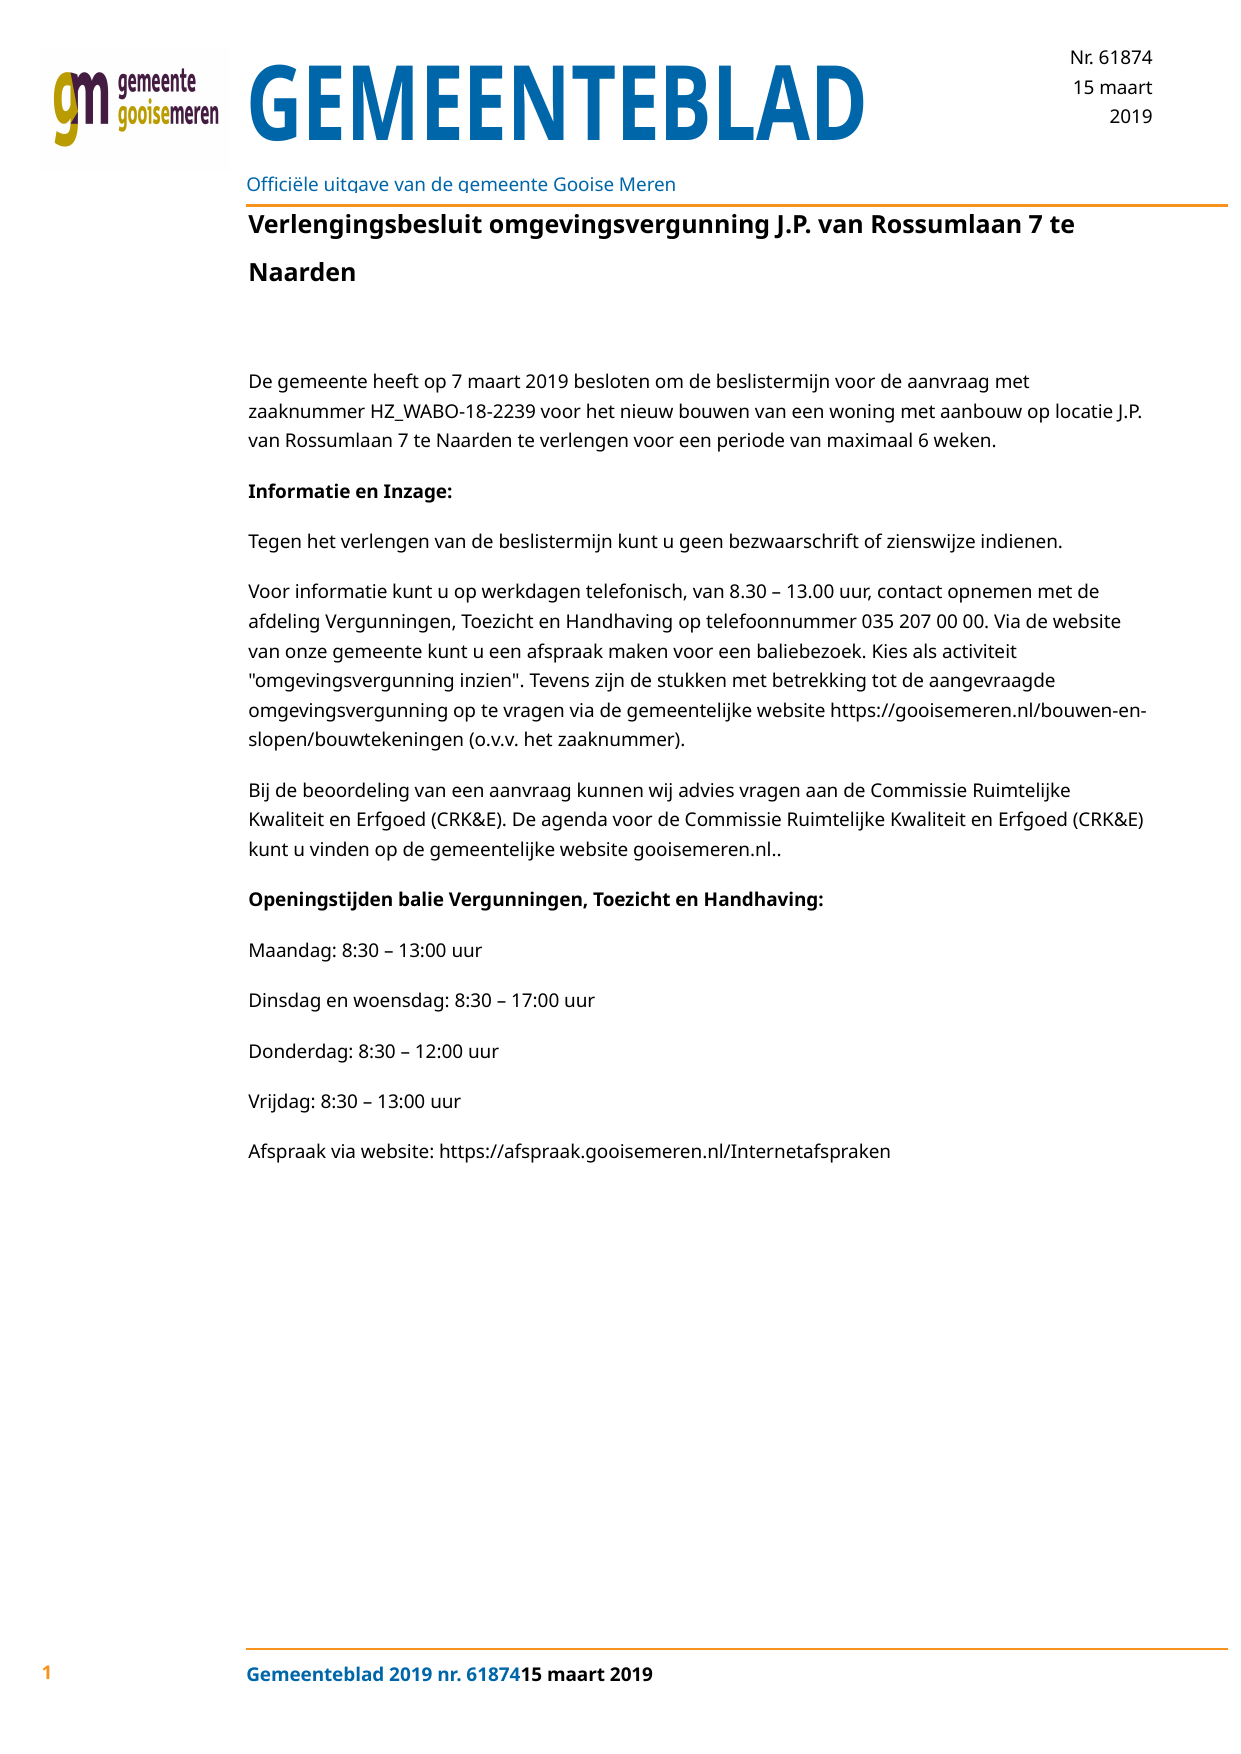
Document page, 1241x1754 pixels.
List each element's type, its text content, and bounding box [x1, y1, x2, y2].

text Donderdag: 8:30 – 12:00 uur [248, 1038, 1152, 1064]
text Informatie en Inzage: [248, 478, 1152, 504]
text Maandag: 8:30 – 13:00 uur [248, 937, 1152, 963]
text Tegen het verlengen van de beslistermijn kunt u geen bezwaarschrift of zienswijze indienen. [248, 528, 1152, 554]
text Dinsdag en woensdag: 8:30 – 17:00 uur [248, 987, 1152, 1013]
text Afspraak via website: https://afspraak.gooisemeren.nl/Internetafspraken [248, 1139, 1152, 1164]
text Bij de beoordeling van een aanvraag kunnen wij advies vragen aan de Commissie Ruimtelijke Kwaliteit en Erfgoed (CRK&E). De agenda voor de Commissie Ruimtelijke Kwaliteit en Erfgoed (CRK&E) kunt u vinden op de gemeentelijke website gooisemeren.nl.. [248, 777, 1152, 862]
text De gemeente heeft op 7 maart 2019 besloten om de beslistermijn voor de aanvraag met zaaknummer HZ_WABO-18-2239 voor het nieuw bouwen van een woning met aanbouw op locatie J.P. van Rossumlaan 7 te Naarden te verlengen voor een periode van maximaal 6 weken. [248, 368, 1152, 453]
text Voor informatie kunt u op werkdagen telefonisch, van 8.30 – 13.00 uur, contact opnemen met de afdeling Vergunningen, Toezicht en Handhaving op telefoonnummer 035 207 00 00. Via de website van onze gemeente kunt u een afspraak maken voor een baliebezoek. Kies als activiteit "omgevingsvergunning inzien". Tevens zijn de stukken met betrekking tot de aangevraagde omgevingsvergunning op te vragen via de gemeentelijke website https://gooisemeren.nl/bouwen-en-slopen/bouwtekeningen (o.v.v. het zaaknummer). [248, 579, 1152, 752]
text Vrijdag: 8:30 – 13:00 uur [248, 1088, 1152, 1114]
text Verlengingsbesluit omgevingsvergunning J.P. van Rossumlaan 7 te Naarden [248, 207, 1152, 288]
picture [41, 47, 231, 172]
text Openingstijden balie Vergunningen, Toezicht en Handhaving: [248, 887, 1152, 912]
